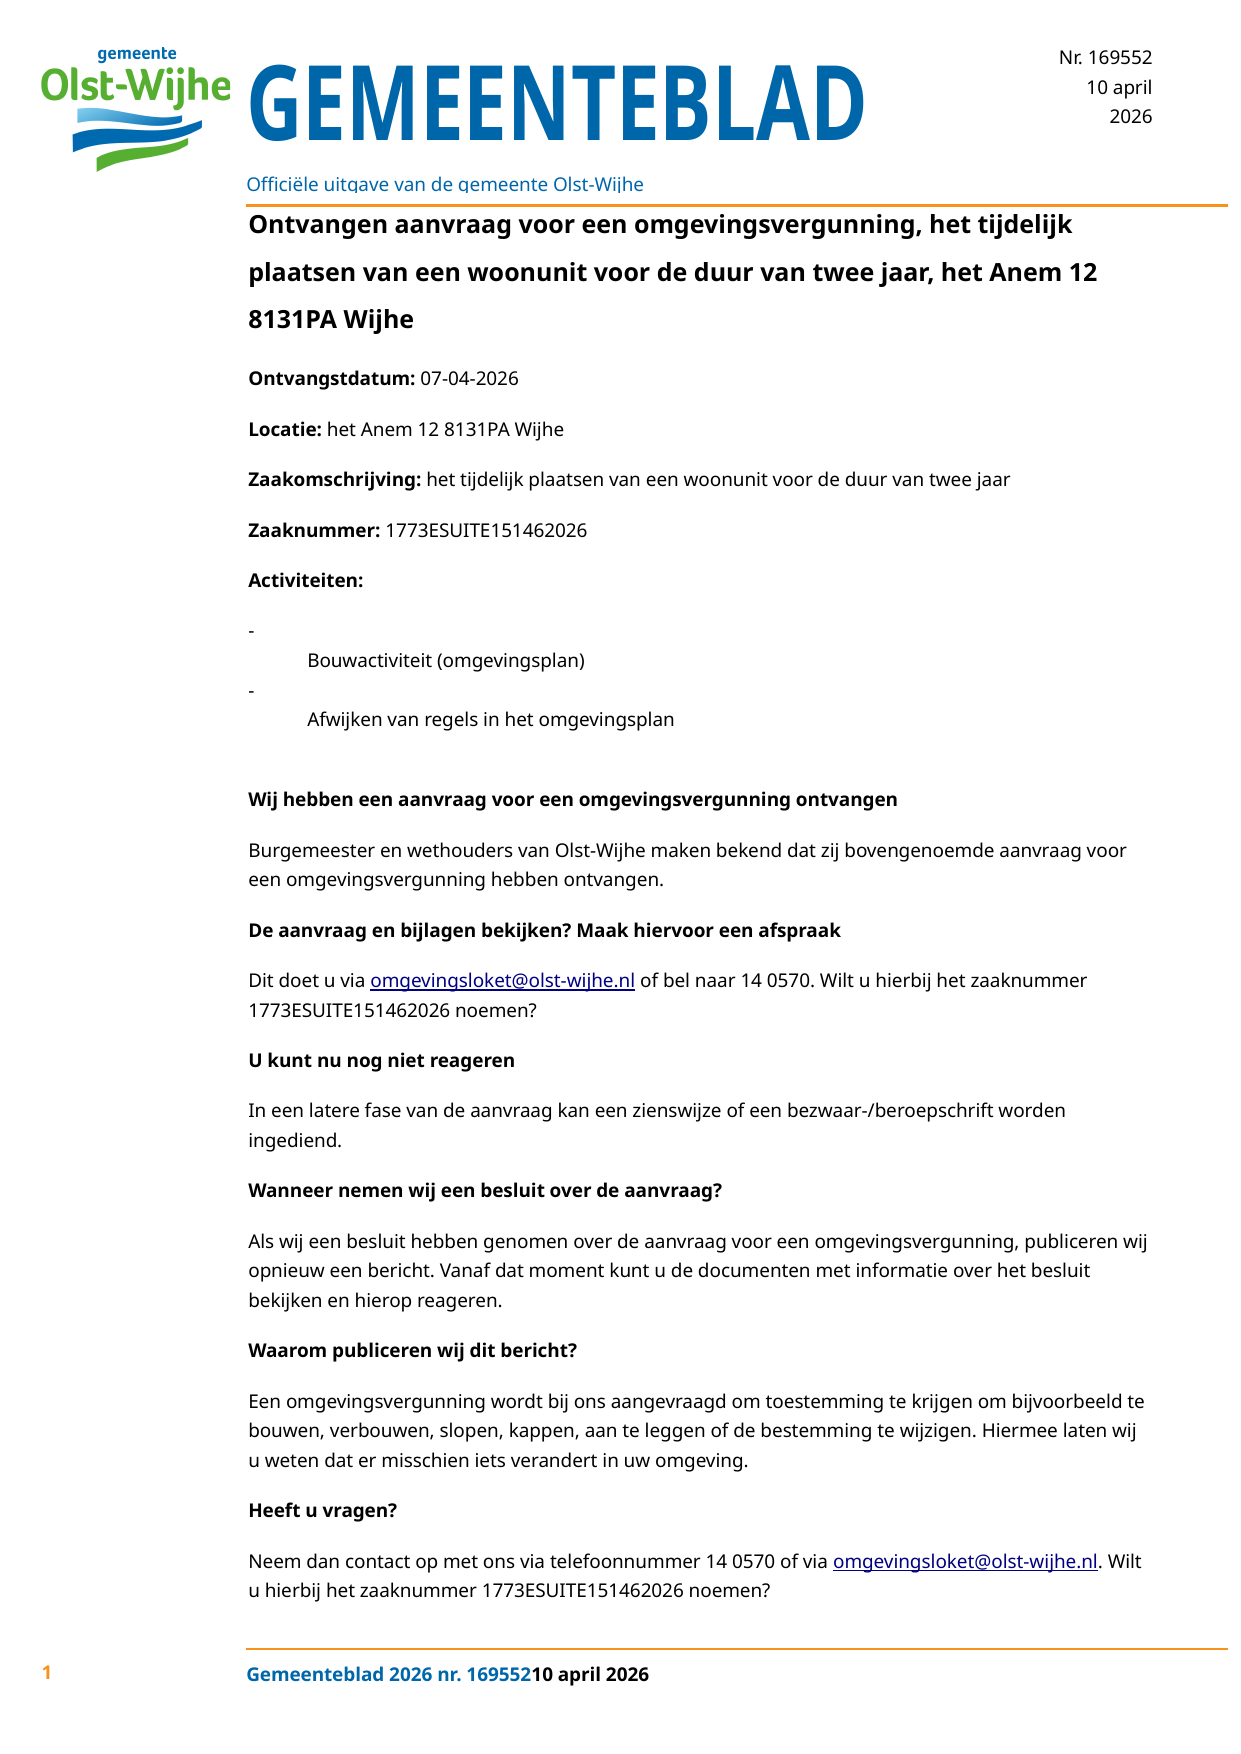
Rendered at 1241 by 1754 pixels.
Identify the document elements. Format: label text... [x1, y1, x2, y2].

text Waarom publiceren wij dit bericht? [248, 1338, 1152, 1363]
picture [41, 47, 231, 172]
text Als wij een besluit hebben genomen over de aanvraag voor een omgevingsvergunning, publiceren wij opnieuw een bericht. Vanaf dat moment kunt u de documenten met informatie over het besluit bekijken en hierop reageren. [248, 1228, 1152, 1313]
text Een omgevingsvergunning wordt bij ons aangevraagd om toestemming te krijgen om bijvoorbeeld te bouwen, verbouwen, slopen, kappen, aan te leggen of de bestemming te wijzigen. Hiermee laten wij u weten dat er misschien iets verandert in uw omgeving. [248, 1388, 1152, 1473]
text Heeft u vragen? [248, 1498, 1152, 1523]
list Afwijken van regels in het omgevingsplan [248, 706, 1152, 732]
text Ontvangstdatum: 07-04-2026 [248, 366, 1152, 391]
text Burgemeester en wethouders van Olst-Wijhe maken bekend dat zij bovengenoemde aanvraag voor een omgevingsvergunning hebben ontvangen. [248, 837, 1152, 892]
text Locatie: het Anem 12 8131PA Wijhe [248, 416, 1152, 442]
text In een latere fase van de aanvraag kan een zienswijze of een bezwaar-/beroepschrift worden ingediend. [248, 1098, 1152, 1153]
list Bouwactiviteit (omgevingsplan) [248, 647, 1152, 673]
text Activiteiten: [248, 567, 1152, 593]
text Dit doet u via omgevingsloket@olst-wijhe.nl of bel naar 14 0570. Wilt u hierbij het zaaknummer 1773ESUITE151462026 noemen? [248, 967, 1152, 1022]
text De aanvraag en bijlagen bekijken? Maak hiervoor een afspraak [248, 917, 1152, 942]
text Zaaknummer: 1773ESUITE151462026 [248, 517, 1152, 542]
text Neem dan contact op met ons via telefoonnummer 14 0570 of via omgevingsloket@olst-wijhe.nl. Wilt u hierbij het zaaknummer 1773ESUITE151462026 noemen? [248, 1548, 1152, 1603]
text Wanneer nemen wij een besluit over de aanvraag? [248, 1178, 1152, 1203]
text Wij hebben een aanvraag voor een omgevingsvergunning ontvangen [248, 786, 1152, 812]
text U kunt nu nog niet reageren [248, 1047, 1152, 1073]
text Zaakomschrijving: het tijdelijk plaatsen van een woonunit voor de duur van twee jaar [248, 466, 1152, 492]
text Ontvangen aanvraag voor een omgevingsvergunning, het tijdelijk plaatsen van een woonunit voor de duur van twee jaar, het Anem 12 8131PA Wijhe [248, 207, 1152, 336]
